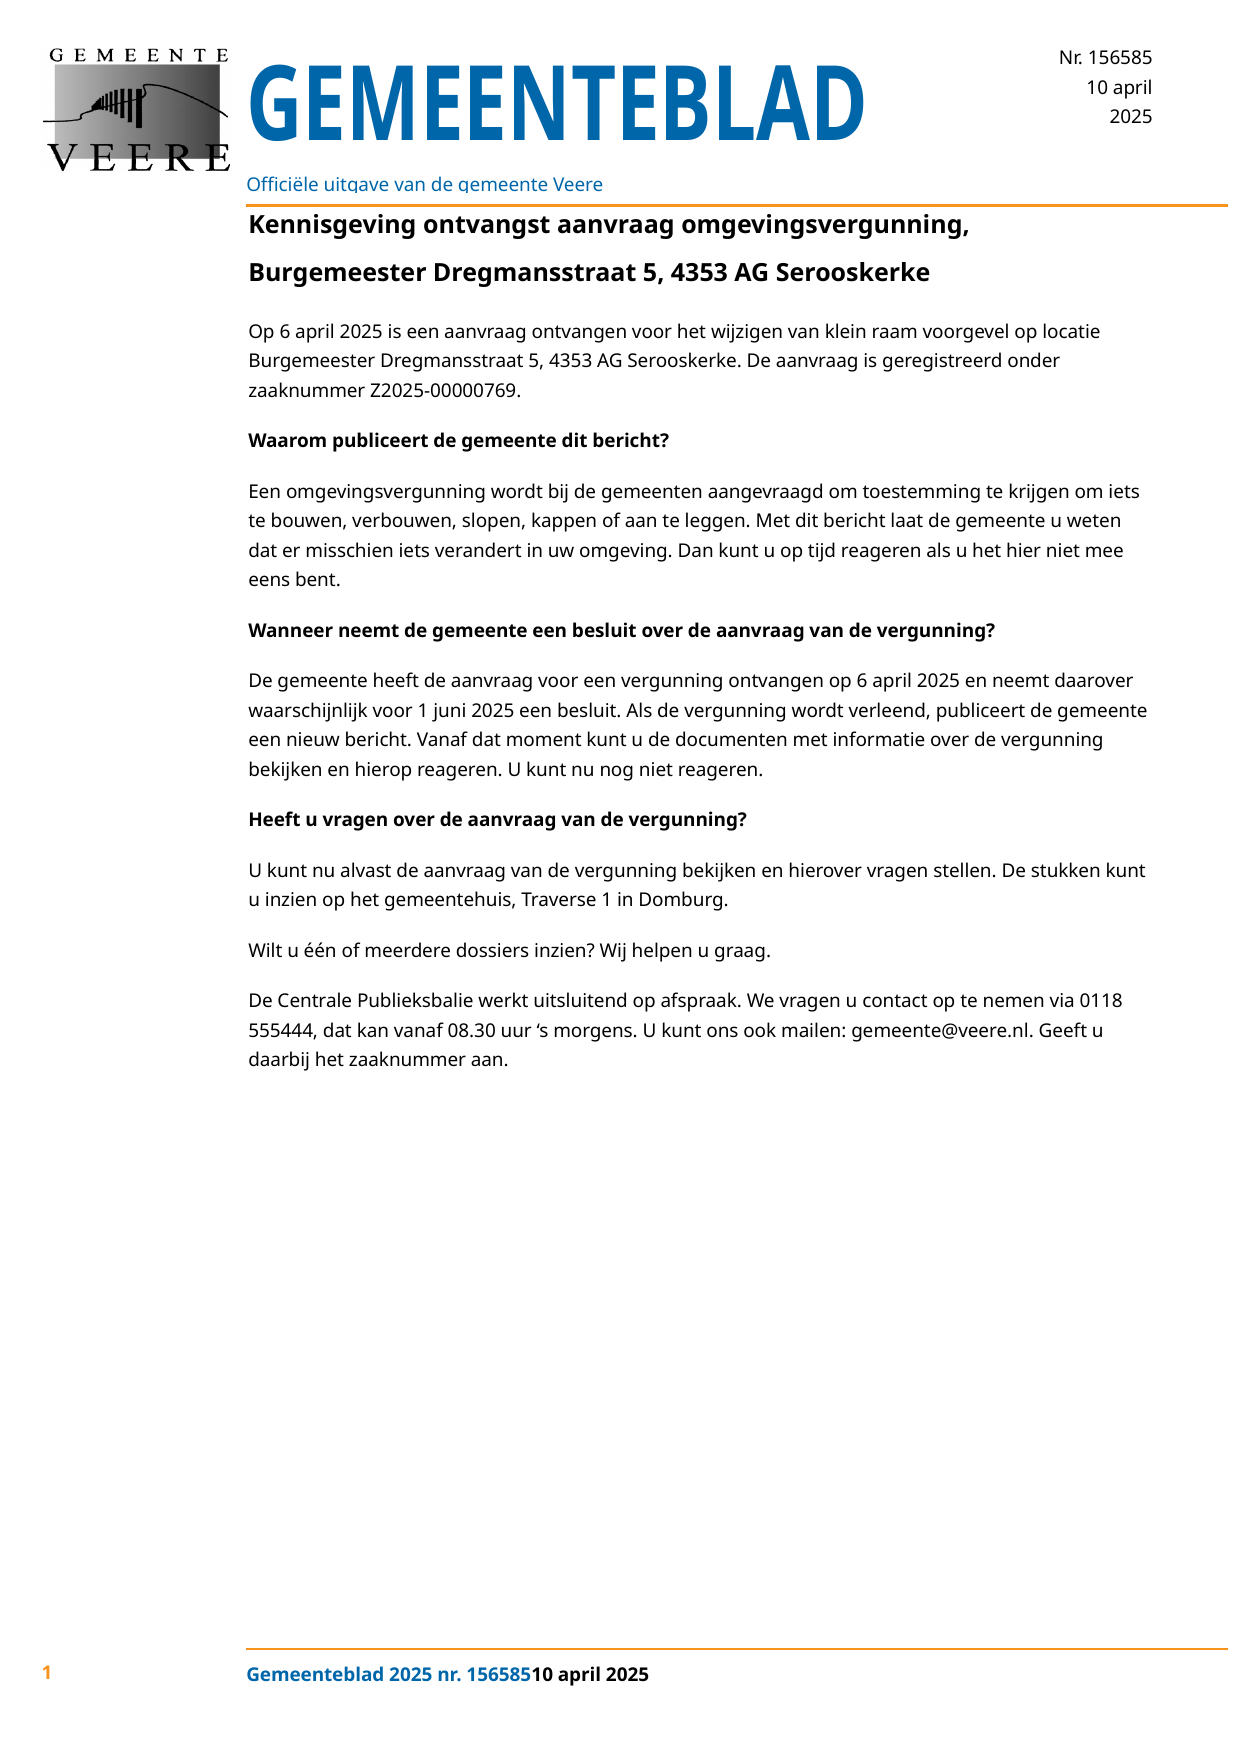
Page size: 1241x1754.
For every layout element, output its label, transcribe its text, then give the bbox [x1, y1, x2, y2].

picture [41, 47, 231, 172]
text Waarom publiceert de gemeente dit bericht? [248, 427, 1152, 453]
text U kunt nu alvast de aanvraag van de vergunning bekijken en hierover vragen stellen. De stukken kunt u inzien op het gemeentehuis, Traverse 1 in Domburg. [248, 857, 1152, 912]
text Wilt u één of meerdere dossiers inzien? Wij helpen u graag. [248, 937, 1152, 963]
text Op 6 april 2025 is een aanvraag ontvangen voor het wijzigen van klein raam voorgevel op locatie Burgemeester Dregmansstraat 5, 4353 AG Serooskerke. De aanvraag is geregistreerd onder zaaknummer Z2025-00000769. [248, 318, 1152, 403]
text De Centrale Publieksbalie werkt uitsluitend op afspraak. We vragen u contact op te nemen via 0118 555444, dat kan vanaf 08.30 uur ‘s morgens. U kunt ons ook mailen: gemeente@veere.nl. Geeft u daarbij het zaaknummer aan. [248, 987, 1152, 1072]
text Kennisgeving ontvangst aanvraag omgevingsvergunning, Burgemeester Dregmansstraat 5, 4353 AG Serooskerke [248, 207, 1152, 288]
text De gemeente heeft de aanvraag voor een vergunning ontvangen op 6 april 2025 en neemt daarover waarschijnlijk voor 1 juni 2025 een besluit. Als de vergunning wordt verleend, publiceert de gemeente een nieuw bericht. Vanaf dat moment kunt u de documenten met informatie over de vergunning bekijken en hierop reageren. U kunt nu nog niet reageren. [248, 667, 1152, 782]
text Wanneer neemt de gemeente een besluit over de aanvraag van de vergunning? [248, 617, 1152, 643]
text Heeft u vragen over de aanvraag van de vergunning? [248, 807, 1152, 832]
text Een omgevingsvergunning wordt bij de gemeenten aangevraagd om toestemming te krijgen om iets te bouwen, verbouwen, slopen, kappen of aan te leggen. Met dit bericht laat de gemeente u weten dat er misschien iets verandert in uw omgeving. Dan kunt u op tijd reageren als u het hier niet mee eens bent. [248, 478, 1152, 592]
